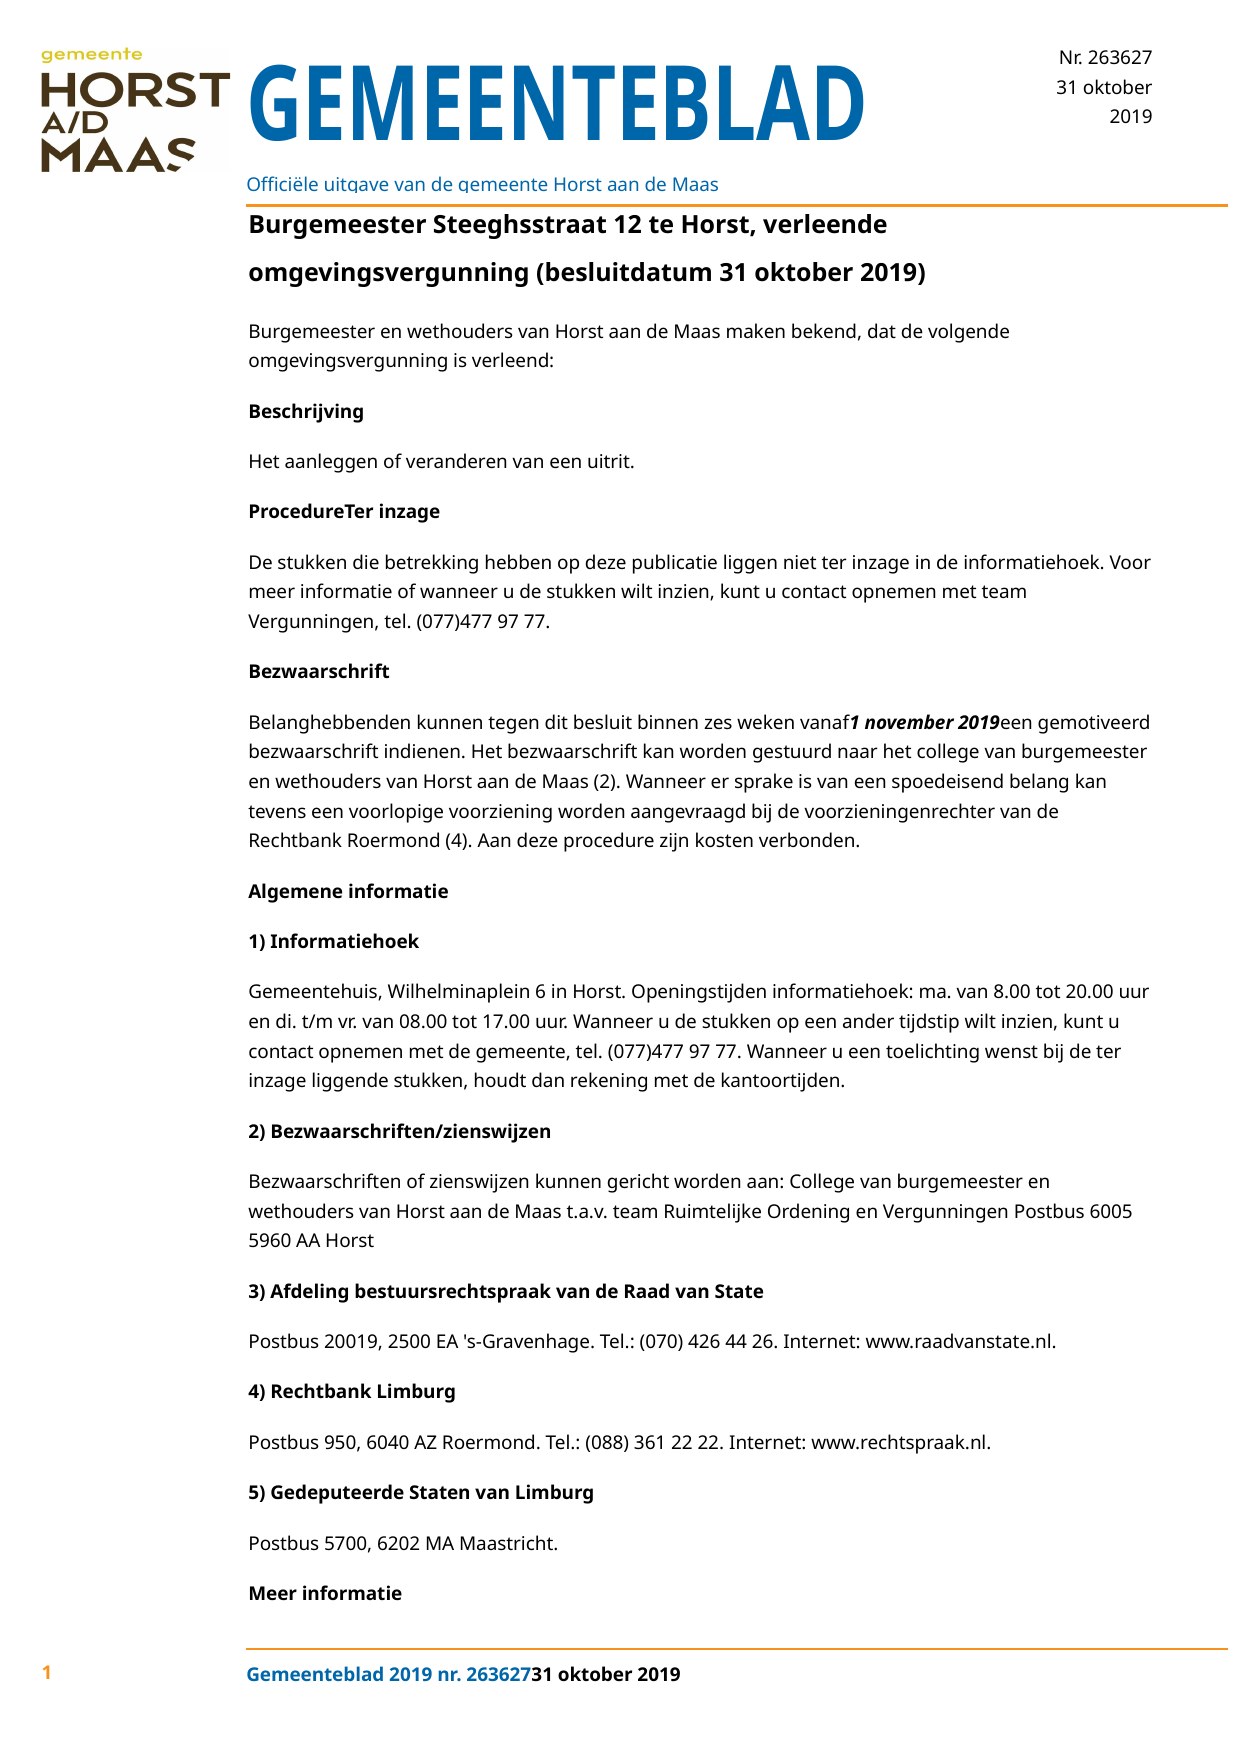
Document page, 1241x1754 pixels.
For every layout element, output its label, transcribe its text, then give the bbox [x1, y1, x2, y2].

text 3) Afdeling bestuursrechtspraak van de Raad van State [248, 1278, 1152, 1304]
text ProcedureTer inzage [248, 499, 1152, 524]
text 2) Bezwaarschriften/zienswijzen [248, 1118, 1152, 1144]
text Algemene informatie [248, 878, 1152, 904]
text Meer informatie [248, 1580, 1152, 1606]
text Belanghebbenden kunnen tegen dit besluit binnen zes weken vanaf1 november 2019een gemotiveerd bezwaarschrift indienen. Het bezwaarschrift kan worden gestuurd naar het college van burgemeester en wethouders van Horst aan de Maas (2). Wanneer er sprake is van een spoedeisend belang kan tevens een voorlopige voorziening worden aangevraagd bij de voorzieningenrechter van de Rechtbank Roermond (4). Aan deze procedure zijn kosten verbonden. [248, 709, 1152, 853]
text Bezwaarschriften of zienswijzen kunnen gericht worden aan: College van burgemeester en wethouders van Horst aan de Maas t.a.v. team Ruimtelijke Ordening en Vergunningen Postbus 6005 5960 AA Horst [248, 1168, 1152, 1253]
text Bezwaarschrift [248, 659, 1152, 684]
text De stukken die betrekking hebben op deze publicatie liggen niet ter inzage in de informatiehoek. Voor meer informatie of wanneer u de stukken wilt inzien, kunt u contact opnemen met team Vergunningen, tel. (077)477 97 77. [248, 549, 1152, 634]
text Postbus 950, 6040 AZ Roermond. Tel.: (088) 361 22 22. Internet: www.rechtspraak.nl. [248, 1429, 1152, 1455]
text 1) Informatiehoek [248, 928, 1152, 954]
text Beschrijving [248, 398, 1152, 424]
picture [41, 47, 231, 172]
text Postbus 20019, 2500 EA 's-Gravenhage. Tel.: (070) 426 44 26. Internet: www.raadvanstate.nl. [248, 1328, 1152, 1354]
text Burgemeester en wethouders van Horst aan de Maas maken bekend, dat de volgende omgevingsvergunning is verleend: [248, 318, 1152, 373]
text 5) Gedeputeerde Staten van Limburg [248, 1479, 1152, 1505]
text 4) Rechtbank Limburg [248, 1379, 1152, 1404]
text Het aanleggen of veranderen van een uitrit. [248, 448, 1152, 474]
text Postbus 5700, 6202 MA Maastricht. [248, 1530, 1152, 1556]
text Burgemeester Steeghsstraat 12 te Horst, verleende omgevingsvergunning (besluitdatum 31 oktober 2019) [248, 207, 1152, 288]
text Gemeentehuis, Wilhelminaplein 6 in Horst. Openingstijden informatiehoek: ma. van 8.00 tot 20.00 uur en di. t/m vr. van 08.00 tot 17.00 uur. Wanneer u de stukken op een ander tijdstip wilt inzien, kunt u contact opnemen met de gemeente, tel. (077)477 97 77. Wanneer u een toelichting wenst bij de ter inzage liggende stukken, houdt dan rekening met de kantoortijden. [248, 979, 1152, 1093]
